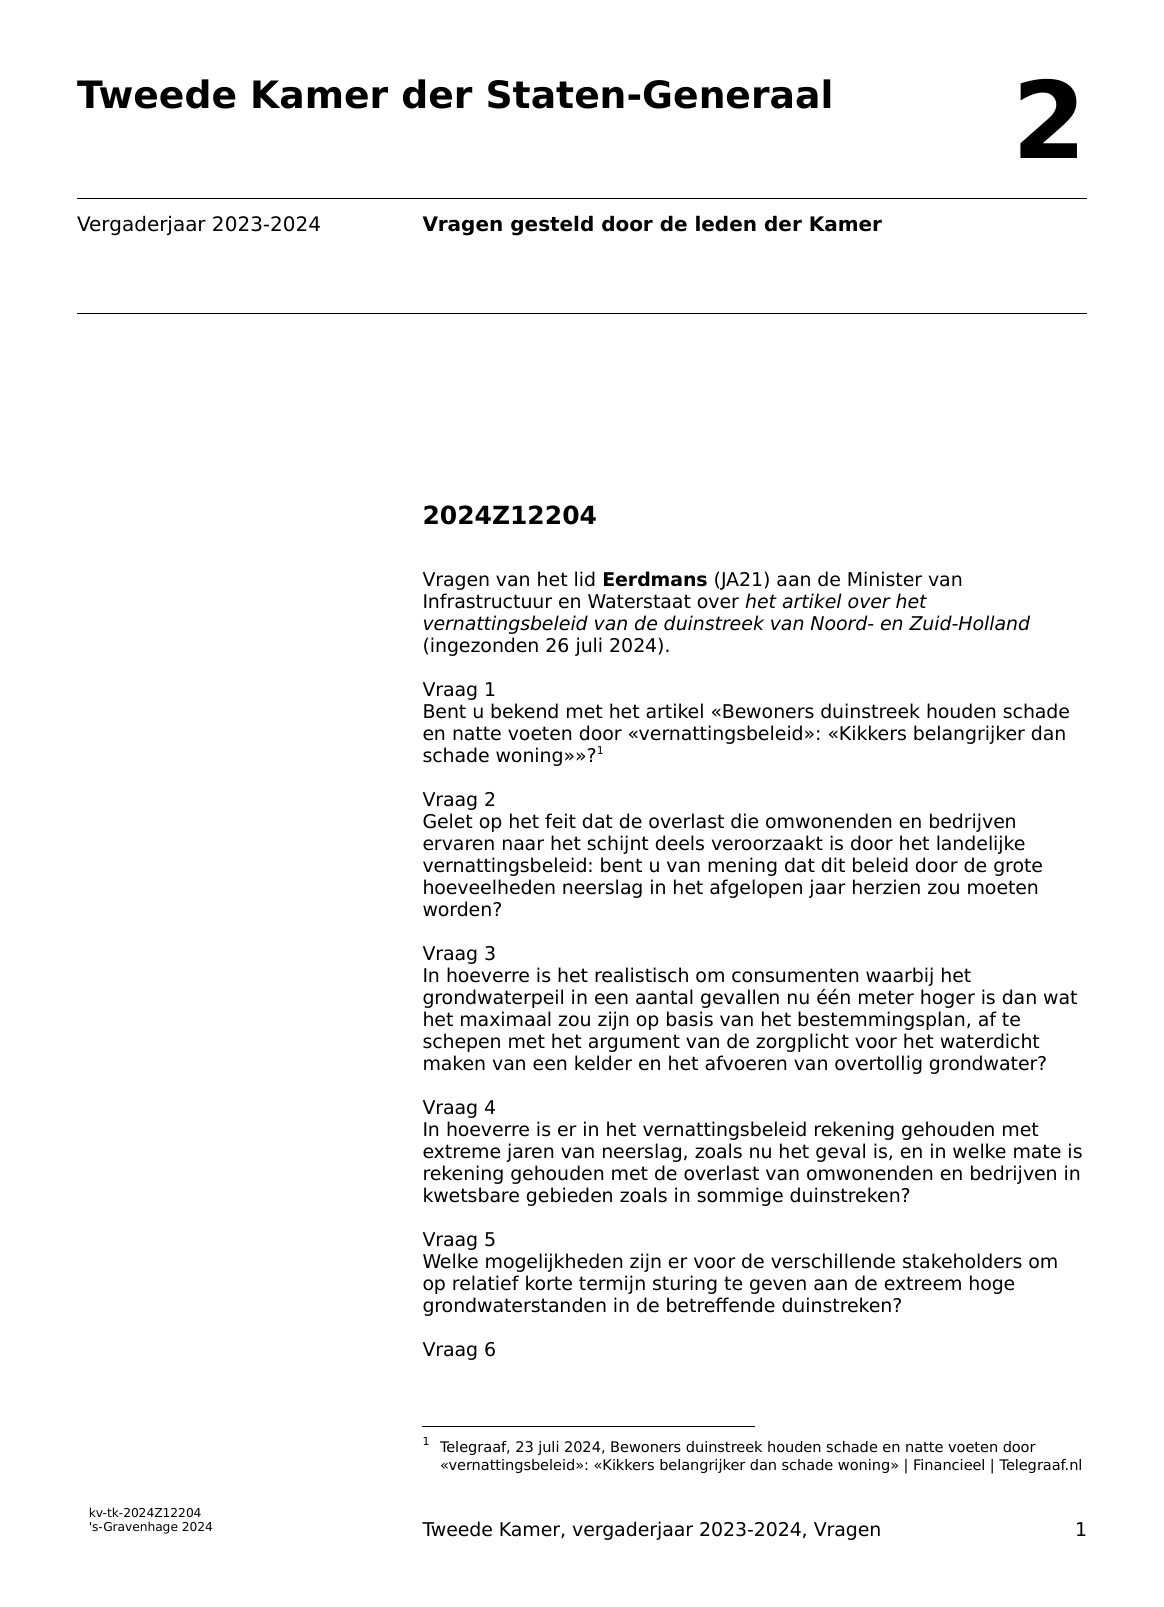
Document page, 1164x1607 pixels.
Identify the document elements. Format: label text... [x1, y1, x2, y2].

text Vraag 1 [422, 679, 1087, 701]
text In hoeverre is er in het vernattingsbeleid rekening gehouden met extreme jaren van neerslag, zoals nu het geval is, en in welke mate is rekening gehouden met de overlast van omwonenden en bedrijven in kwetsbare gebieden zoals in sommige duinstreken? [422, 1119, 1087, 1207]
text Vragen van het lid Eerdmans (JA21) aan de Minister van Infrastructuur en Waterstaat over het artikel over het vernattingsbeleid van de duinstreek van Noord- en Zuid-Holland (ingezonden 26 juli 2024). [422, 569, 1087, 657]
table_cell Vergaderjaar 2023-2024 [77, 199, 422, 313]
table_header Tweede Kamer der Staten-Generaal [77, 59, 886, 198]
text 's-Gravenhage 2024 [88, 1520, 323, 1534]
text Vraag 4 [422, 1097, 1087, 1119]
text Vraag 2 [422, 789, 1087, 811]
text Telegraaf, 23 juli 2024, Bewoners duinstreek houden schade en natte voeten door «vernattingsbeleid»: «Kikkers belangrijker dan schade woning» | Financieel | Telegraaf.nl [422, 1435, 1087, 1474]
table_header 2 [886, 59, 1087, 198]
text kv-tk-2024Z12204 [88, 1506, 323, 1520]
text Welke mogelijkheden zijn er voor de verschillende stakeholders om op relatief korte termijn sturing te geven aan de extreem hoge grondwaterstanden in de betreffende duinstreken? [422, 1251, 1087, 1317]
text 2024Z12204 [422, 501, 1087, 531]
text Vraag 3 [422, 943, 1087, 965]
table_cell Vragen gesteld door de leden der Kamer [422, 199, 1087, 313]
text In hoeverre is het realistisch om consumenten waarbij het grondwaterpeil in een aantal gevallen nu één meter hoger is dan wat het maximaal zou zijn op basis van het bestemmingsplan, af te schepen met het argument van de zorgplicht voor het waterdicht maken van een kelder en het afvoeren van overtollig grondwater? [422, 965, 1087, 1075]
text Bent u bekend met het artikel «Bewoners duinstreek houden schade en natte voeten door «vernattingsbeleid»: «Kikkers belangrijker dan schade woning»»? [422, 701, 1087, 767]
text Vraag 5 [422, 1229, 1087, 1251]
text Gelet op het feit dat de overlast die omwonenden en bedrijven ervaren naar het schijnt deels veroorzaakt is door het landelijke vernattingsbeleid: bent u van mening dat dit beleid door de grote hoeveelheden neerslag in het afgelopen jaar herzien zou moeten worden? [422, 811, 1087, 921]
text Vraag 6 [422, 1339, 1087, 1361]
